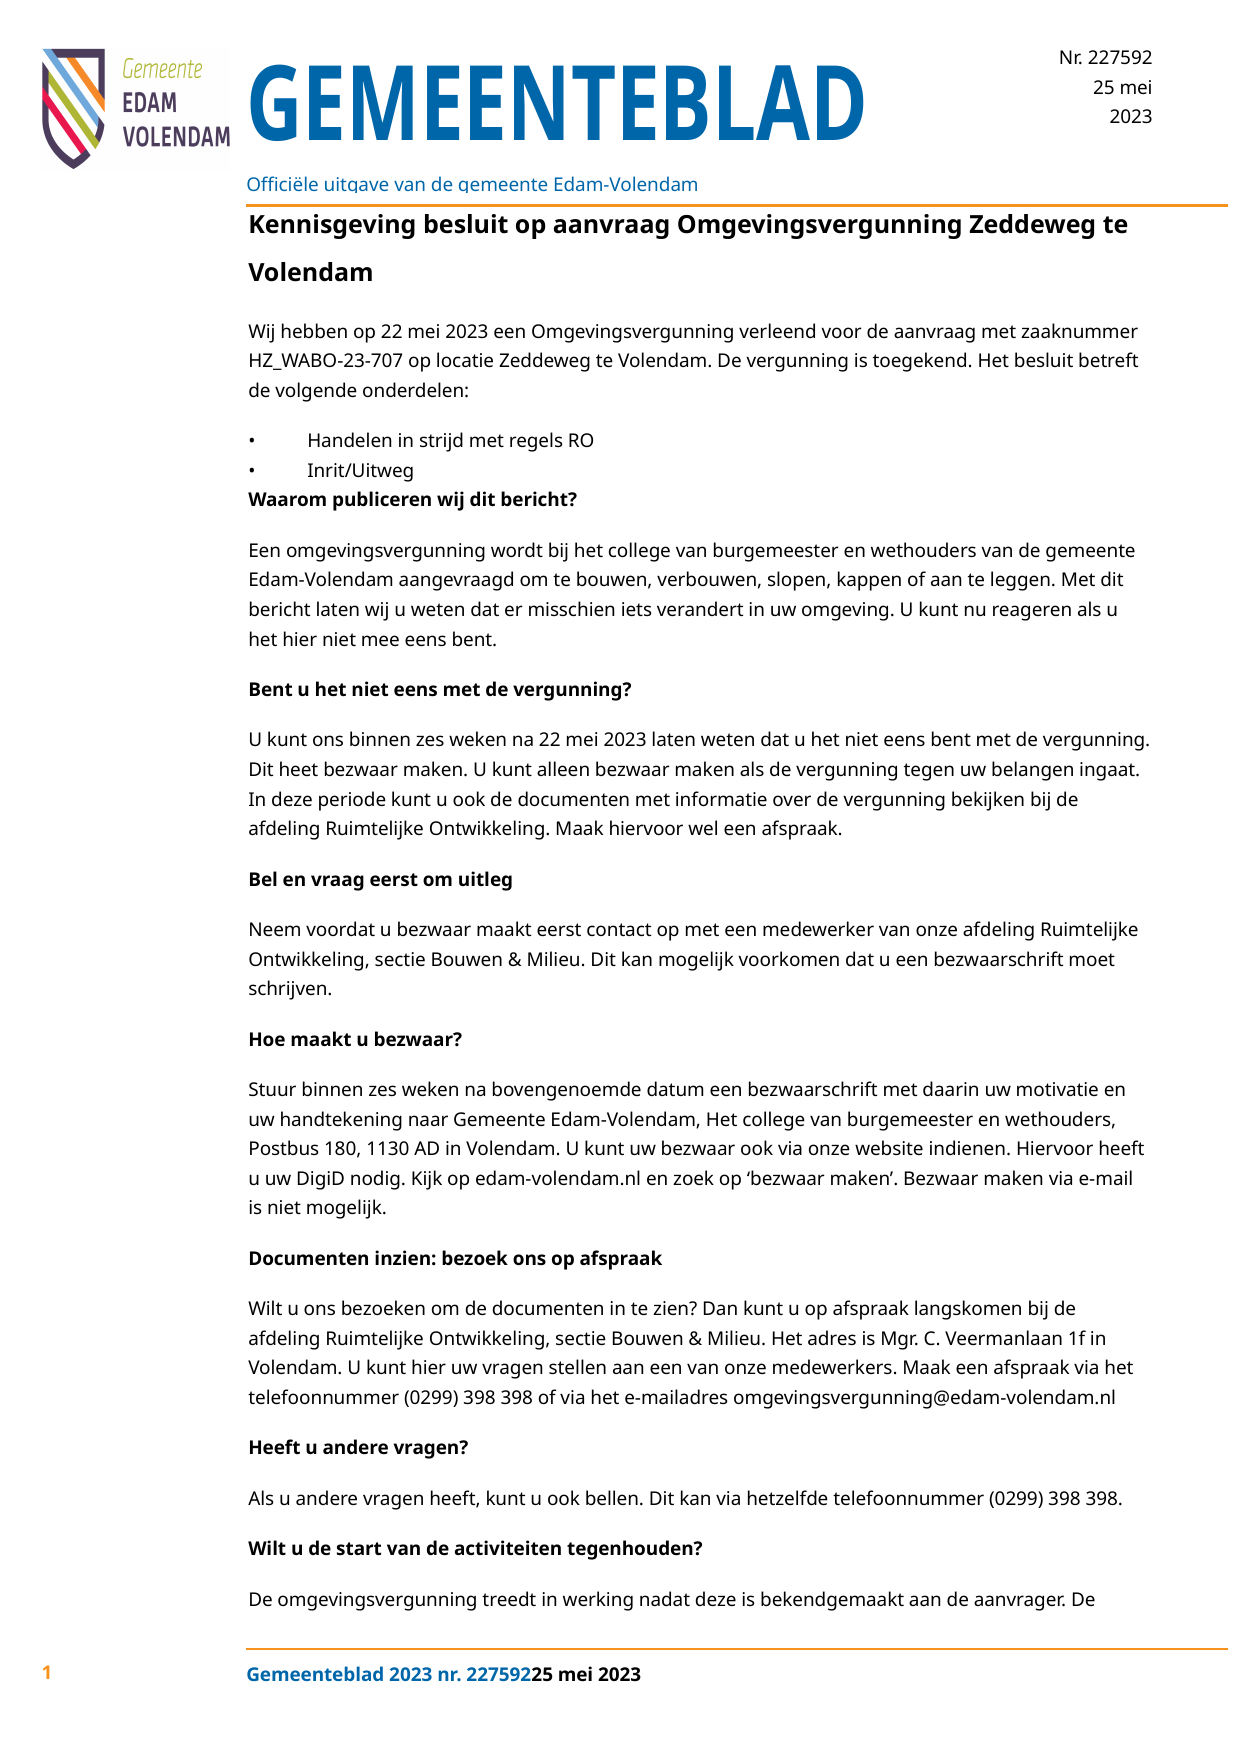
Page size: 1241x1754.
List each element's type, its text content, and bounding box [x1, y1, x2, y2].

text Kennisgeving besluit op aanvraag Omgevingsvergunning Zeddeweg te Volendam [248, 207, 1152, 288]
text Neem voordat u bezwaar maakt eerst contact op met een medewerker van onze afdeling Ruimtelijke Ontwikkeling, sectie Bouwen & Milieu. Dit kan mogelijk voorkomen dat u een bezwaarschrift moet schrijven. [248, 916, 1152, 1001]
text Wilt u de start van de activiteiten tegenhouden? [248, 1535, 1152, 1561]
text Heeft u andere vragen? [248, 1434, 1152, 1460]
list Handelen in strijd met regels RO [248, 427, 1152, 453]
text Bel en vraag eerst om uitleg [248, 866, 1152, 892]
text U kunt ons binnen zes weken na 22 mei 2023 laten weten dat u het niet eens bent met de vergunning. Dit heet bezwaar maken. U kunt alleen bezwaar maken als de vergunning tegen uw belangen ingaat. In deze periode kunt u ook de documenten met informatie over de vergunning bekijken bij de afdeling Ruimtelijke Ontwikkeling. Maak hiervoor wel een afspraak. [248, 727, 1152, 841]
text Een omgevingsvergunning wordt bij het college van burgemeester en wethouders van de gemeente Edam-Volendam aangevraagd om te bouwen, verbouwen, slopen, kappen of aan te leggen. Met dit bericht laten wij u weten dat er misschien iets verandert in uw omgeving. U kunt nu reageren als u het hier niet mee eens bent. [248, 537, 1152, 652]
text Wilt u ons bezoeken om de documenten in te zien? Dan kunt u op afspraak langskomen bij de afdeling Ruimtelijke Ontwikkeling, sectie Bouwen & Milieu. Het adres is Mgr. C. Veermanlaan 1f in Volendam. U kunt hier uw vragen stellen aan een van onze medewerkers. Maak een afspraak via het telefoonnummer (0299) 398 398 of via het e-mailadres omgevingsvergunning@edam-volendam.nl [248, 1295, 1152, 1410]
text Als u andere vragen heeft, kunt u ook bellen. Dit kan via hetzelfde telefoonnummer (0299) 398 398. [248, 1485, 1152, 1511]
text De omgevingsvergunning treedt in werking nadat deze is bekendgemaakt aan de aanvrager. De [248, 1586, 1152, 1612]
text Bent u het niet eens met de vergunning? [248, 676, 1152, 702]
text Hoe maakt u bezwaar? [248, 1026, 1152, 1052]
text Waarom publiceren wij dit bericht? [248, 487, 1152, 512]
text Documenten inzien: bezoek ons op afspraak [248, 1245, 1152, 1271]
text Stuur binnen zes weken na bovengenoemde datum een bezwaarschrift met daarin uw motivatie en uw handtekening naar Gemeente Edam-Volendam, Het college van burgemeester en wethouders, Postbus 180, 1130 AD in Volendam. U kunt uw bezwaar ook via onze website indienen. Hiervoor heeft u uw DigiD nodig. Kijk op edam-volendam.nl en zoek op ‘bezwaar maken’. Bezwaar maken via e-mail is niet mogelijk. [248, 1076, 1152, 1220]
list Inrit/Uitweg [248, 457, 1152, 483]
text Wij hebben op 22 mei 2023 een Omgevingsvergunning verleend voor de aanvraag met zaaknummer HZ_WABO-23-707 op locatie Zeddeweg te Volendam. De vergunning is toegekend. Het besluit betreft de volgende onderdelen: [248, 318, 1152, 403]
picture [41, 47, 231, 172]
